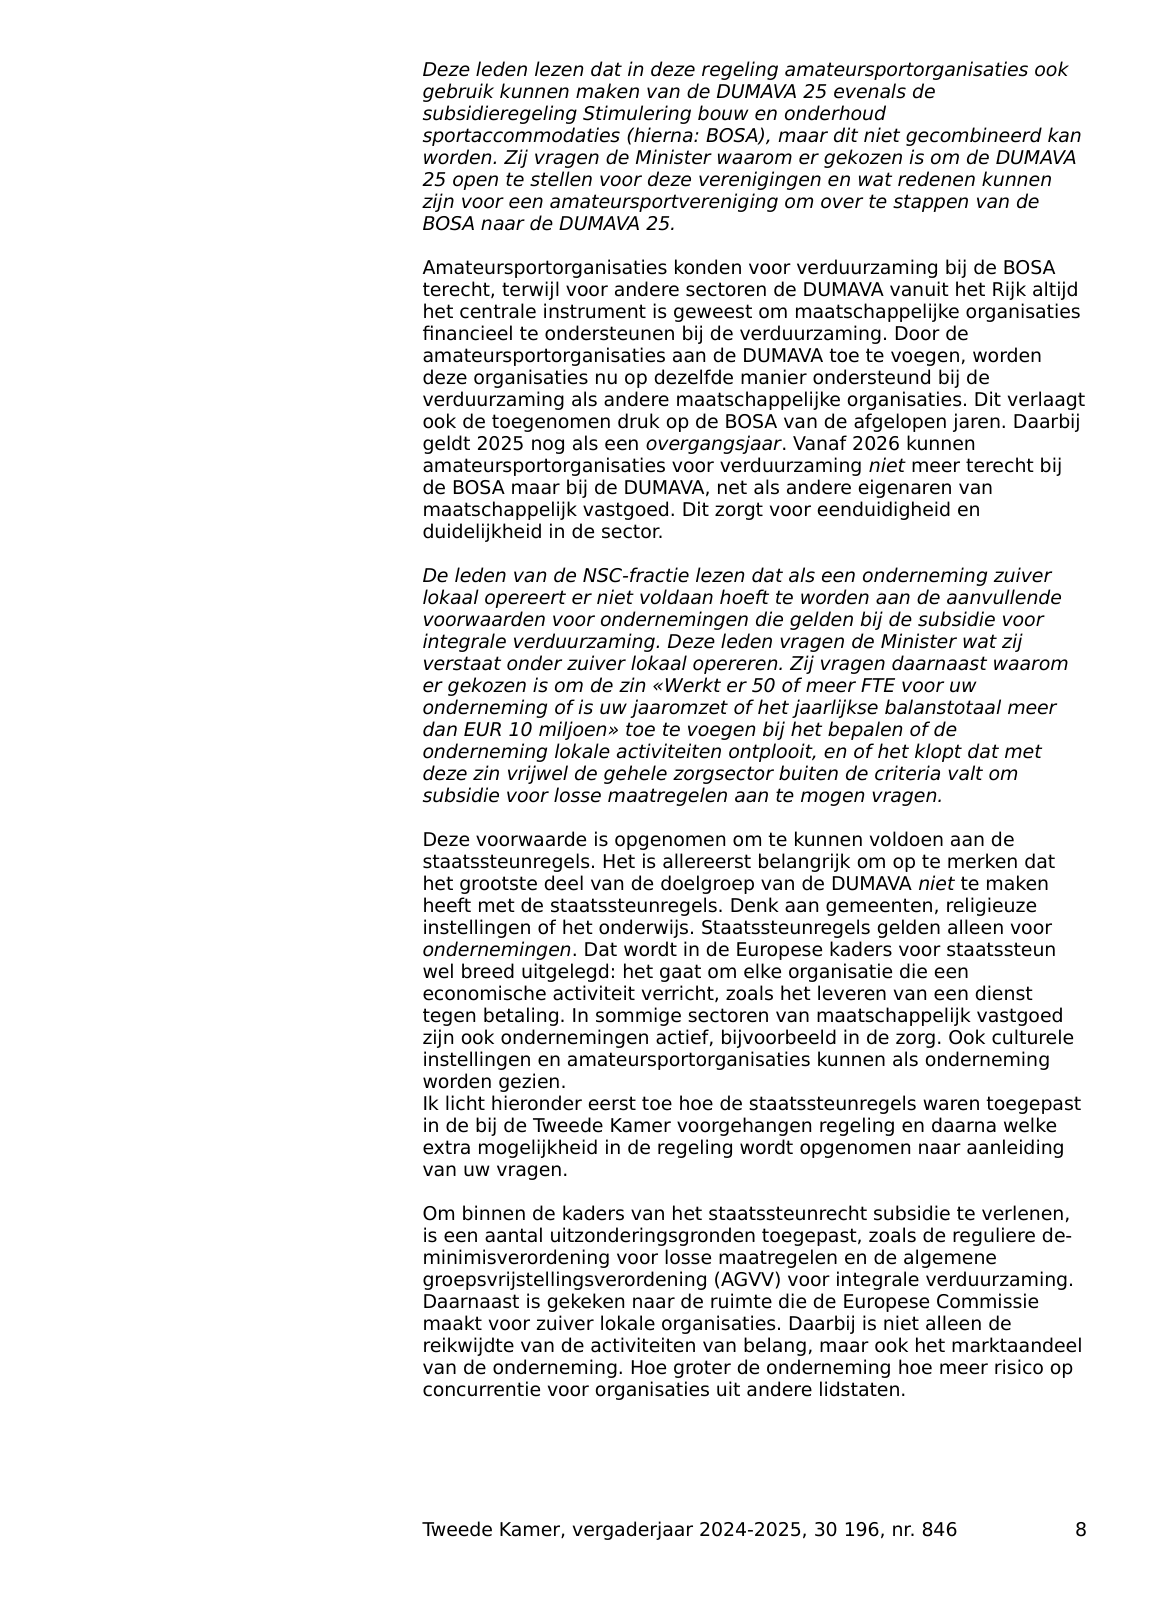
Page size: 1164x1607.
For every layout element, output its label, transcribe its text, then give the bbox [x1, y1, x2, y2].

text Deze leden lezen dat in deze regeling amateursportorganisaties ook gebruik kunnen maken van de DUMAVA 25 evenals de subsidieregeling Stimulering bouw en onderhoud sportaccommodaties (hierna: BOSA), maar dit niet gecombineerd kan worden. Zij vragen de Minister waarom er gekozen is om de DUMAVA 25 open te stellen voor deze verenigingen en wat redenen kunnen zijn voor een amateursportvereniging om over te stappen van de BOSA naar de DUMAVA 25. [422, 59, 1087, 235]
text Om binnen de kaders van het staatssteunrecht subsidie te verlenen, is een aantal uitzonderingsgronden toegepast, zoals de reguliere de-minimisverordening voor losse maatregelen en de algemene groepsvrijstellingsverordening (AGVV) voor integrale verduurzaming. Daarnaast is gekeken naar de ruimte die de Europese Commissie maakt voor zuiver lokale organisaties. Daarbij is niet alleen de reikwijdte van de activiteiten van belang, maar ook het marktaandeel van de onderneming. Hoe groter de onderneming hoe meer risico op concurrentie voor organisaties uit andere lidstaten. [422, 1203, 1087, 1401]
text Ik licht hieronder eerst toe hoe de staatssteunregels waren toegepast in de bij de Tweede Kamer voorgehangen regeling en daarna welke extra mogelijkheid in de regeling wordt opgenomen naar aanleiding van uw vragen. [422, 1093, 1087, 1181]
text Amateursportorganisaties konden voor verduurzaming bij de BOSA terecht, terwijl voor andere sectoren de DUMAVA vanuit het Rijk altijd het centrale instrument is geweest om maatschappelijke organisaties financieel te ondersteunen bij de verduurzaming. Door de amateursportorganisaties aan de DUMAVA toe te voegen, worden deze organisaties nu op dezelfde manier ondersteund bij de verduurzaming als andere maatschappelijke organisaties. Dit verlaagt ook de toegenomen druk op de BOSA van de afgelopen jaren. Daarbij geldt 2025 nog als een overgangsjaar. Vanaf 2026 kunnen amateursportorganisaties voor verduurzaming niet meer terecht bij de BOSA maar bij de DUMAVA, net als andere eigenaren van maatschappelijk vastgoed. Dit zorgt voor eenduidigheid en duidelijkheid in de sector. [422, 257, 1087, 543]
text De leden van de NSC-fractie lezen dat als een onderneming zuiver lokaal opereert er niet voldaan hoeft te worden aan de aanvullende voorwaarden voor ondernemingen die gelden bij de subsidie voor integrale verduurzaming. Deze leden vragen de Minister wat zij verstaat onder zuiver lokaal opereren. Zij vragen daarnaast waarom er gekozen is om de zin «Werkt er 50 of meer FTE voor uw onderneming of is uw jaaromzet of het jaarlijkse balanstotaal meer dan EUR 10 miljoen» toe te voegen bij het bepalen of de onderneming lokale activiteiten ontplooit, en of het klopt dat met deze zin vrijwel de gehele zorgsector buiten de criteria valt om subsidie voor losse maatregelen aan te mogen vragen. [422, 565, 1087, 807]
text Deze voorwaarde is opgenomen om te kunnen voldoen aan de staatssteunregels. Het is allereerst belangrijk om op te merken dat het grootste deel van de doelgroep van de DUMAVA niet te maken heeft met de staatssteunregels. Denk aan gemeenten, religieuze instellingen of het onderwijs. Staatssteunregels gelden alleen voor ondernemingen. Dat wordt in de Europese kaders voor staatssteun wel breed uitgelegd: het gaat om elke organisatie die een economische activiteit verricht, zoals het leveren van een dienst tegen betaling. In sommige sectoren van maatschappelijk vastgoed zijn ook ondernemingen actief, bijvoorbeeld in de zorg. Ook culturele instellingen en amateursportorganisaties kunnen als onderneming worden gezien. [422, 829, 1087, 1093]
